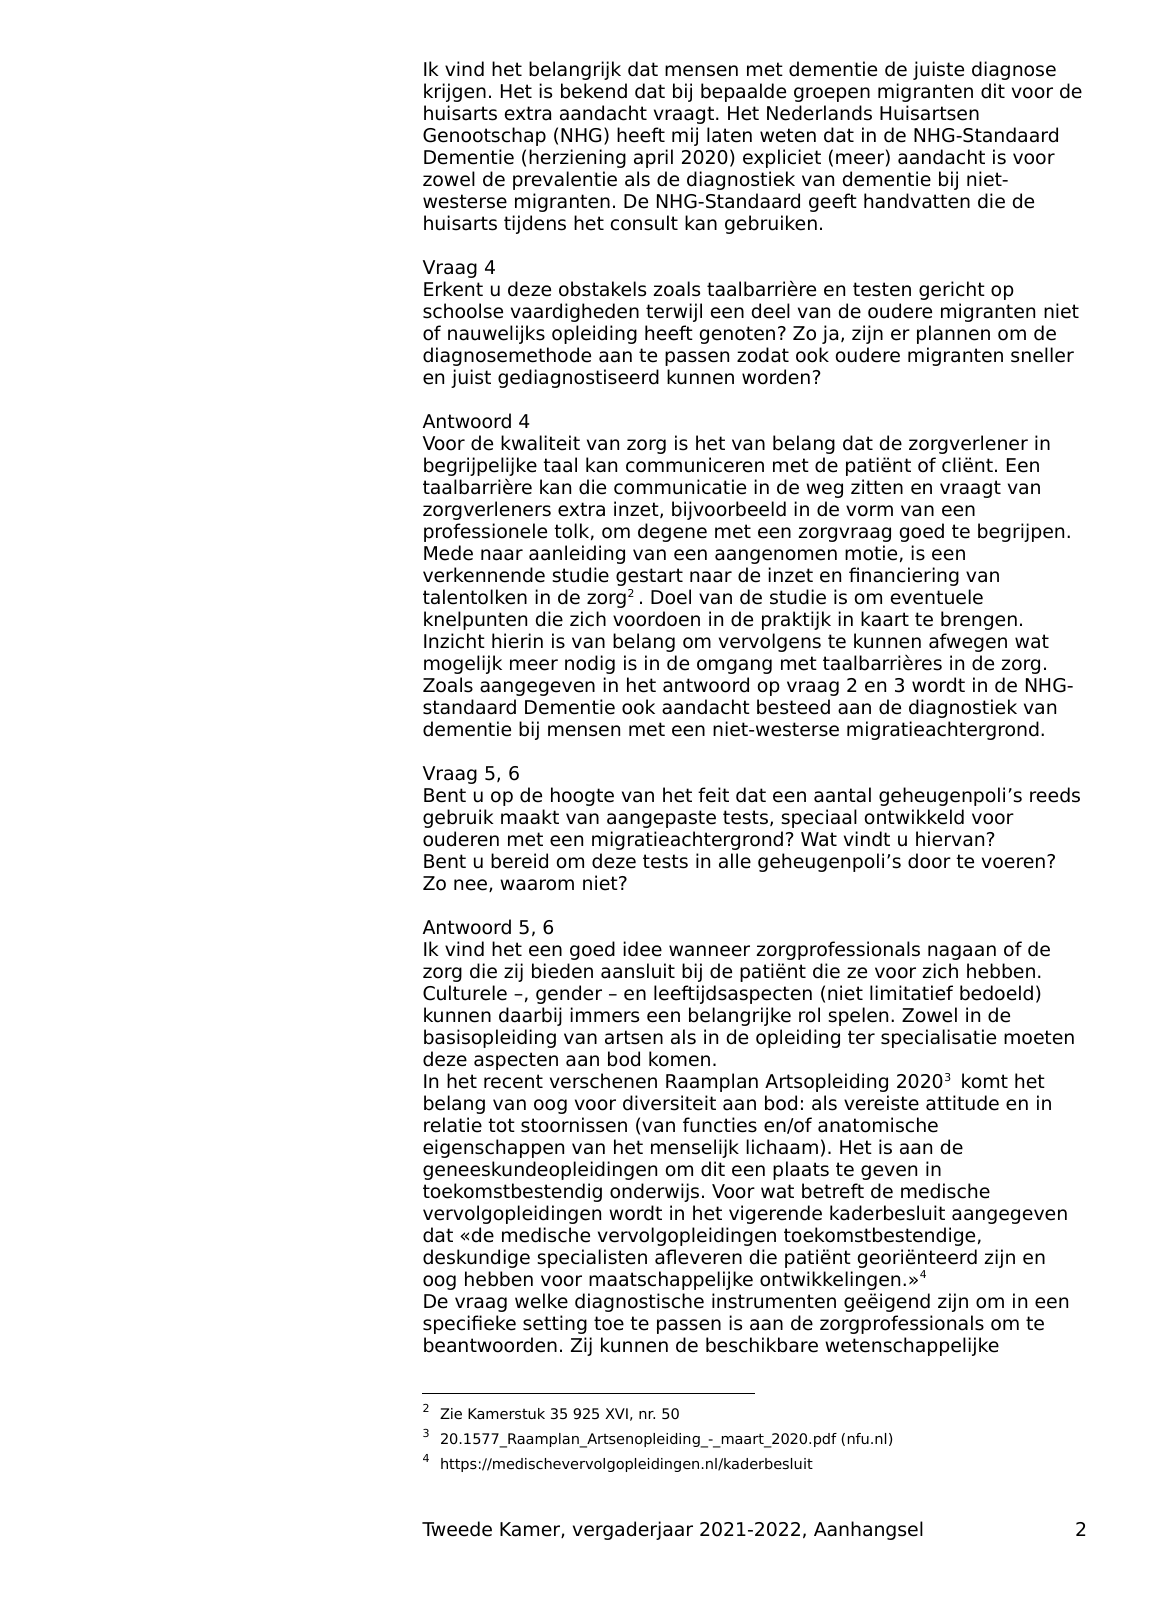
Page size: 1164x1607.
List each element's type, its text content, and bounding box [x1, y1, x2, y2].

text Ik vind het een goed idee wanneer zorgprofessionals nagaan of de zorg die zij bieden aansluit bij de patiënt die ze voor zich hebben. Culturele –, gender – en leeftijdsaspecten (niet limitatief bedoeld) kunnen daarbij immers een belangrijke rol spelen. Zowel in de basisopleiding van artsen als in de opleiding ter specialisatie moeten deze aspecten aan bod komen. [422, 939, 1087, 1071]
text 20.1577_Raamplan_Artsenopleiding_-_maart_2020.pdf (nfu.nl) [422, 1427, 1087, 1449]
text Ik vind het belangrijk dat mensen met dementie de juiste diagnose krijgen. Het is bekend dat bij bepaalde groepen migranten dit voor de huisarts extra aandacht vraagt. Het Nederlands Huisartsen Genootschap (NHG) heeft mij laten weten dat in de NHG-Standaard Dementie (herziening april 2020) expliciet (meer) aandacht is voor zowel de prevalentie als de diagnostiek van dementie bij niet-westerse migranten. De NHG-Standaard geeft handvatten die de huisarts tijdens het consult kan gebruiken. [422, 59, 1087, 235]
text De vraag welke diagnostische instrumenten geëigend zijn om in een specifieke setting toe te passen is aan de zorgprofessionals om te beantwoorden. Zij kunnen de beschikbare wetenschappelijke [422, 1291, 1087, 1357]
text Bent u op de hoogte van het feit dat een aantal geheugenpoli’s reeds gebruik maakt van aangepaste tests, speciaal ontwikkeld voor ouderen met een migratieachtergrond? Wat vindt u hiervan? [422, 785, 1087, 851]
text Vraag 5, 6 [422, 763, 1087, 785]
text Bent u bereid om deze tests in alle geheugenpoli’s door te voeren? Zo nee, waarom niet? [422, 851, 1087, 895]
text Zie Kamerstuk 35 925 XVI, nr. 50 [422, 1402, 1087, 1424]
text In het recent verschenen Raamplan Artsopleiding 2020 komt het belang van oog voor diversiteit aan bod: als vereiste attitude en in relatie tot stoornissen (van functies en/of anatomische eigenschappen van het menselijk lichaam). Het is aan de geneeskundeopleidingen om dit een plaats te geven in toekomstbestendig onderwijs. Voor wat betreft de medische vervolgopleidingen wordt in het vigerende kaderbesluit aangegeven dat «de medische vervolgopleidingen toekomstbestendige, deskundige specialisten afleveren die patiënt georiënteerd zijn en oog hebben voor maatschappelijke ontwikkelingen.» [422, 1071, 1087, 1291]
text Voor de kwaliteit van zorg is het van belang dat de zorgverlener in begrijpelijke taal kan communiceren met de patiënt of cliënt. Een taalbarrière kan die communicatie in de weg zitten en vraagt van zorgverleners extra inzet, bijvoorbeeld in de vorm van een professionele tolk, om degene met een zorgvraag goed te begrijpen. [422, 433, 1087, 543]
text Vraag 4 [422, 257, 1087, 279]
text https://medischevervolgopleidingen.nl/kaderbesluit [422, 1452, 1087, 1474]
text Antwoord 4 [422, 411, 1087, 433]
text Antwoord 5, 6 [422, 917, 1087, 939]
text Erkent u deze obstakels zoals taalbarrière en testen gericht op schoolse vaardigheden terwijl een deel van de oudere migranten niet of nauwelijks opleiding heeft genoten? Zo ja, zijn er plannen om de diagnosemethode aan te passen zodat ook oudere migranten sneller en juist gediagnostiseerd kunnen worden? [422, 279, 1087, 389]
text Mede naar aanleiding van een aangenomen motie, is een verkennende studie gestart naar de inzet en financiering van talentolken in de zorg. Doel van de studie is om eventuele knelpunten die zich voordoen in de praktijk in kaart te brengen. Inzicht hierin is van belang om vervolgens te kunnen afwegen wat mogelijk meer nodig is in de omgang met taalbarrières in de zorg. Zoals aangegeven in het antwoord op vraag 2 en 3 wordt in de NHG-standaard Dementie ook aandacht besteed aan de diagnostiek van dementie bij mensen met een niet-westerse migratieachtergrond. [422, 543, 1087, 741]
